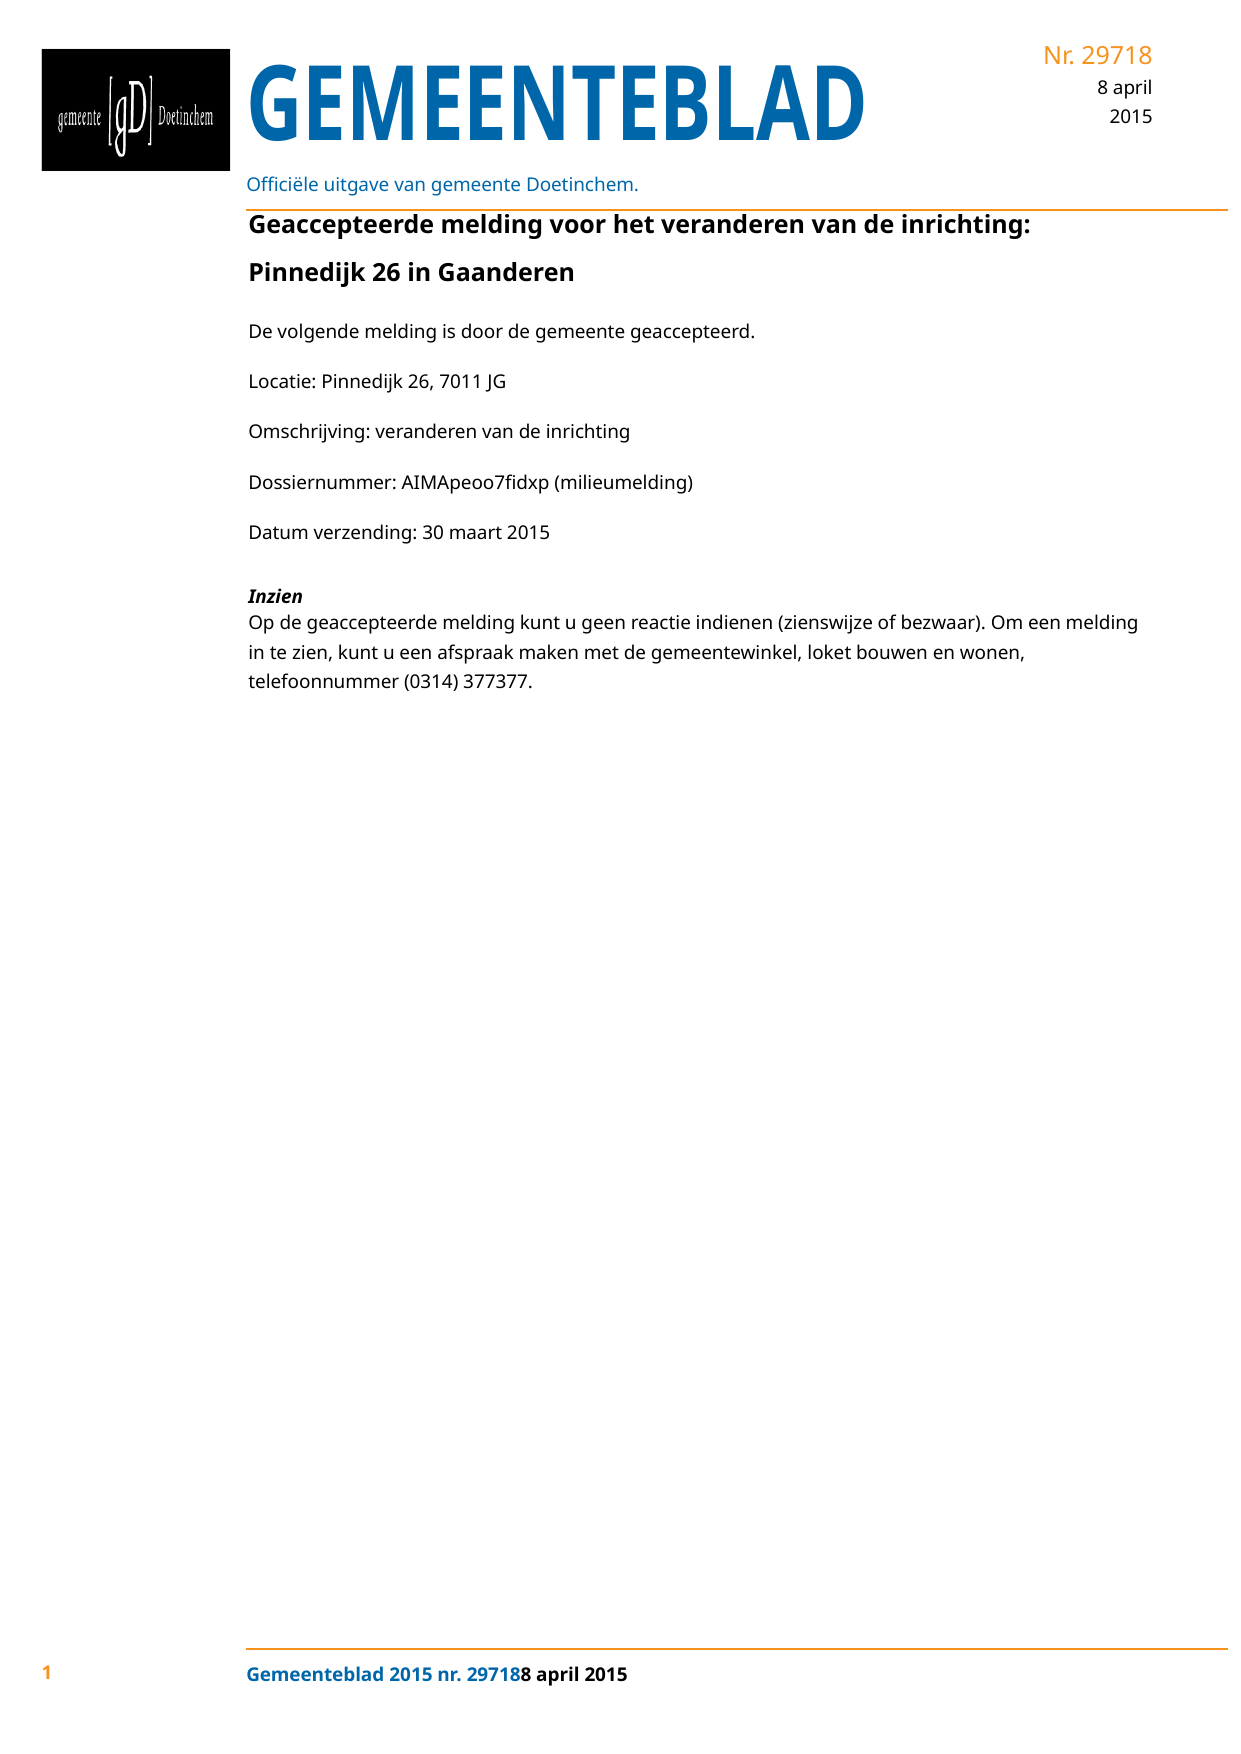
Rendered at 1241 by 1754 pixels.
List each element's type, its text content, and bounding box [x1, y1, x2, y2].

text Datum verzending: 30 maart 2015 [248, 519, 1152, 545]
text Locatie: Pinnedijk 26, 7011 JG [248, 368, 1152, 394]
text Dossiernummer: AIMApeoo7fidxp (milieumelding) [248, 469, 1152, 495]
text De volgende melding is door de gemeente geaccepteerd. [248, 318, 1152, 344]
text Inzien [248, 583, 1152, 609]
picture [41, 47, 231, 172]
text Op de geaccepteerde melding kunt u geen reactie indienen (zienswijze of bezwaar). Om een melding in te zien, kunt u een afspraak maken met de gemeentewinkel, loket bouwen en wonen, telefoonnummer (0314) 377377. [248, 609, 1152, 694]
text Omschrijving: veranderen van de inrichting [248, 419, 1152, 444]
text Geaccepteerde melding voor het veranderen van de inrichting: Pinnedijk 26 in Gaanderen [248, 211, 1152, 288]
